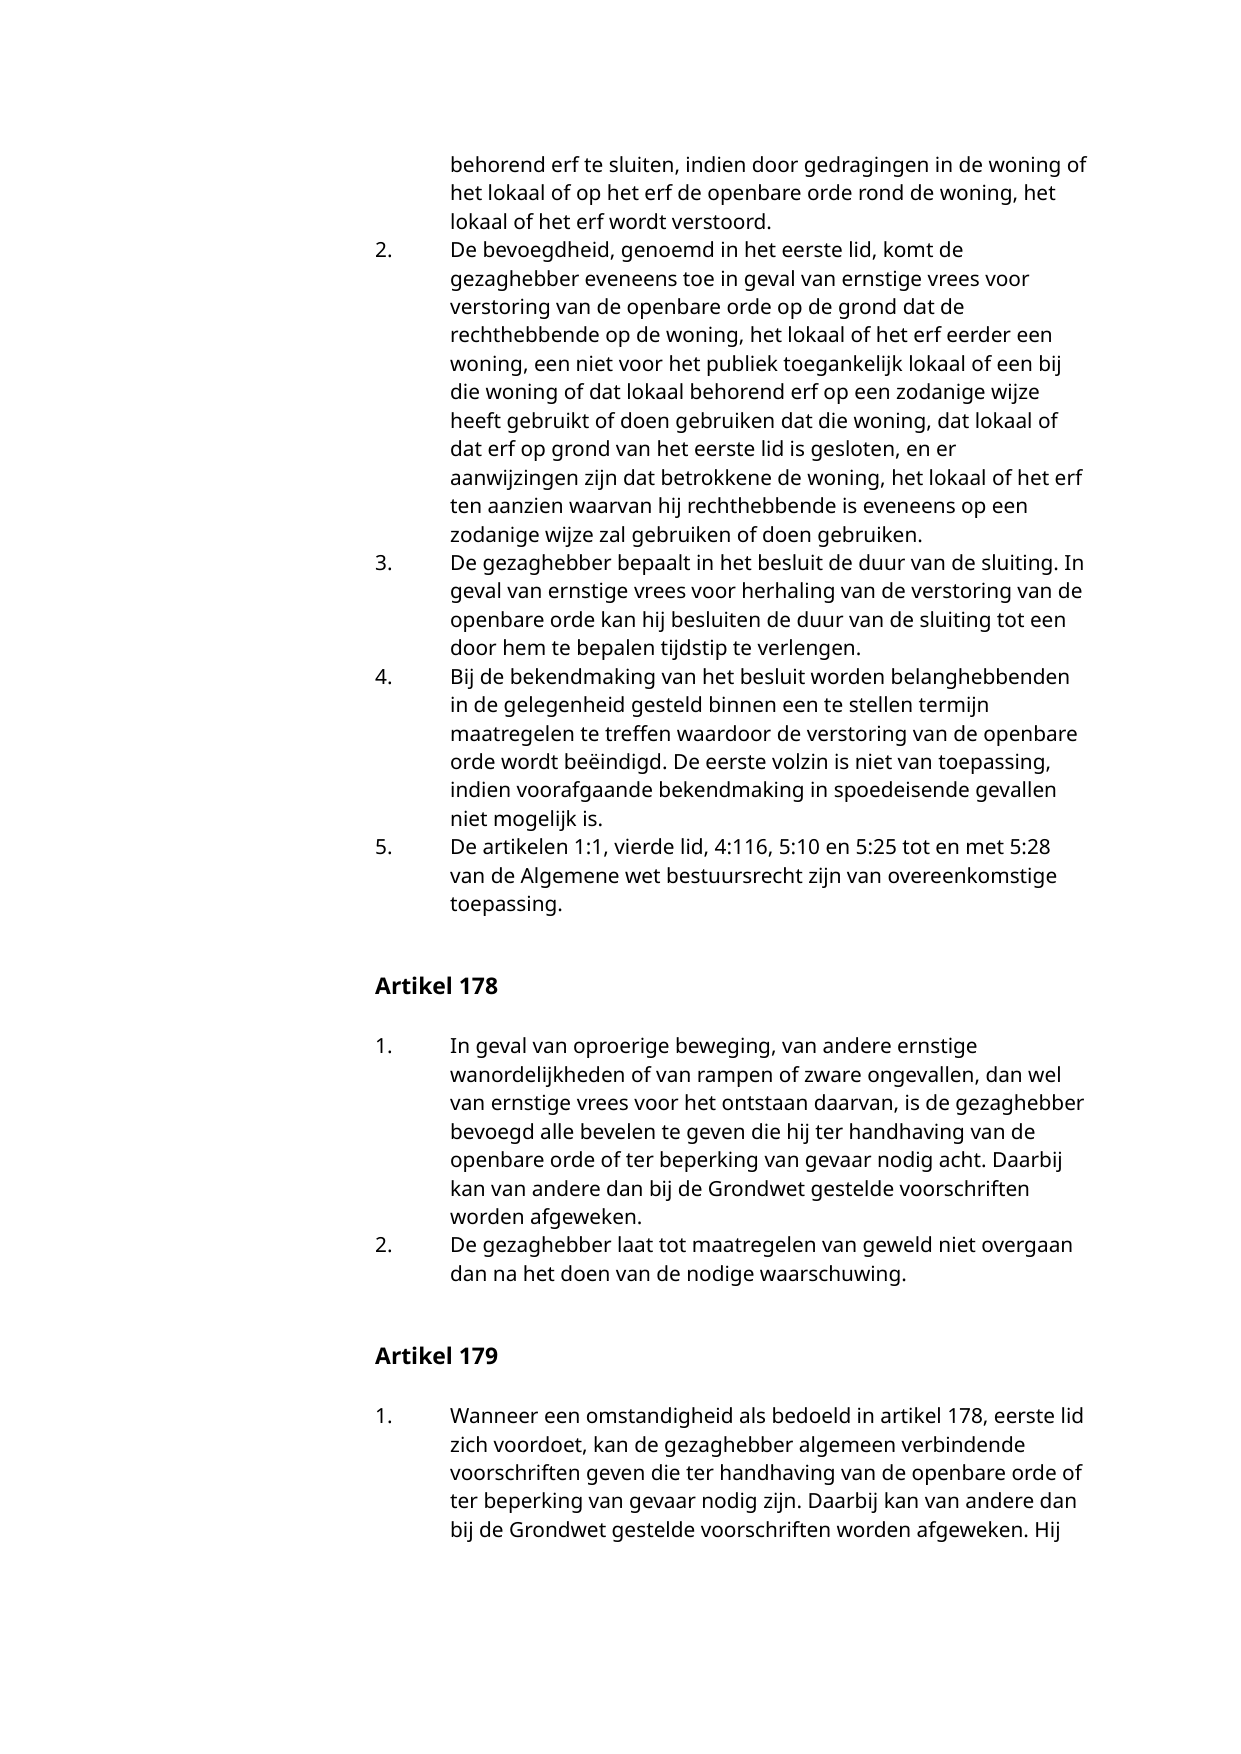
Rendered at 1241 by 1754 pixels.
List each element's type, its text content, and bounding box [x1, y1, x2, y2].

list In geval van oproerige beweging, van andere ernstige wanordelijkheden of van rampen of zware ongevallen, dan wel van ernstige vrees voor het ontstaan daarvan, is de gezaghebber bevoegd alle bevelen te geven die hij ter handhaving van de openbare orde of ter beperking van gevaar nodig acht. Daarbij kan van andere dan bij de Grondwet gestelde voorschriften worden afgeweken. [375, 1032, 1090, 1231]
list De gezaghebber bepaalt in het besluit de duur van de sluiting. In geval van ernstige vrees voor herhaling van de verstoring van de openbare orde kan hij besluiten de duur van de sluiting tot een door hem te bepalen tijdstip te verlengen. [375, 548, 1090, 662]
list De gezaghebber laat tot maatregelen van geweld niet overgaan dan na het doen van de nodige waarschuwing. [375, 1231, 1090, 1287]
subtitle Artikel 178 [375, 970, 1090, 1002]
list Bij de bekendmaking van het besluit worden belanghebbenden in de gelegenheid gesteld binnen een te stellen termijn maatregelen te treffen waardoor de verstoring van de openbare orde wordt beëindigd. De eerste volzin is niet van toepassing, indien voorafgaande bekendmaking in spoedeisende gevallen niet mogelijk is. [375, 662, 1090, 832]
list De bevoegdheid, genoemd in het eerste lid, komt de gezaghebber eveneens toe in geval van ernstige vrees voor verstoring van de openbare orde op de grond dat de rechthebbende op de woning, het lokaal of het erf eerder een woning, een niet voor het publiek toegankelijk lokaal of een bij die woning of dat lokaal behorend erf op een zodanige wijze heeft gebruikt of doen gebruiken dat die woning, dat lokaal of dat erf op grond van het eerste lid is gesloten, en er aanwijzingen zijn dat betrokkene de woning, het lokaal of het erf ten aanzien waarvan hij rechthebbende is eveneens op een zodanige wijze zal gebruiken of doen gebruiken. [375, 235, 1090, 548]
list De artikelen 1:1, vierde lid, 4:116, 5:10 en 5:25 tot en met 5:28 van de Algemene wet bestuursrecht zijn van overeenkomstige toepassing. [375, 832, 1090, 918]
list Wanneer een omstandigheid als bedoeld in artikel 178, eerste lid zich voordoet, kan de gezaghebber algemeen verbindende voorschriften geven die ter handhaving van de openbare orde of ter beperking van gevaar nodig zijn. Daarbij kan van andere dan bij de Grondwet gestelde voorschriften worden afgeweken. Hij [375, 1401, 1090, 1543]
subtitle Artikel 179 [375, 1340, 1090, 1371]
list behorend erf te sluiten, indien door gedragingen in de woning of het lokaal of op het erf de openbare orde rond de woning, het lokaal of het erf wordt verstoord. [375, 150, 1090, 235]
